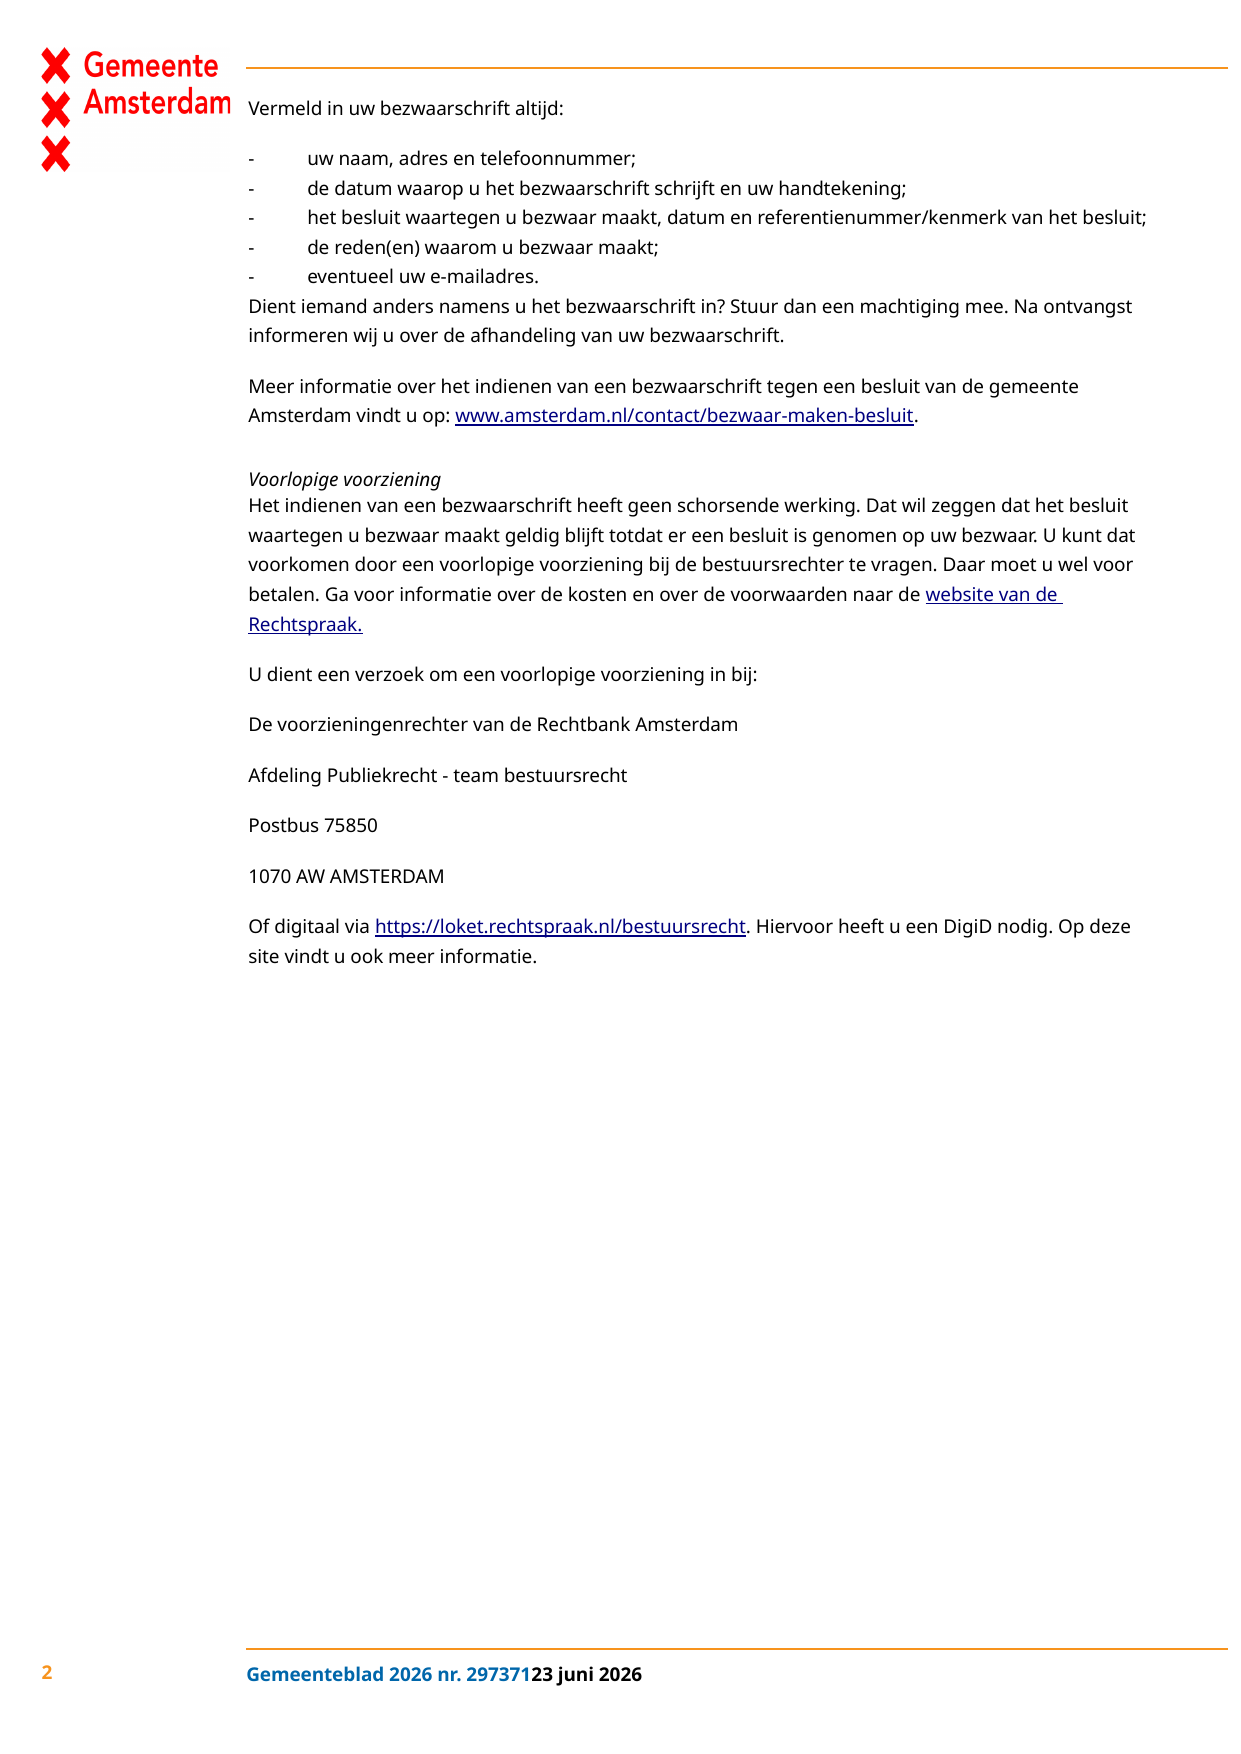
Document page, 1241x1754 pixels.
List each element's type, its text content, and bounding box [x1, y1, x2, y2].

list het besluit waartegen u bezwaar maakt, datum en referentienummer/kenmerk van het besluit; [248, 204, 1152, 230]
list de datum waarop u het bezwaarschrift schrijft en uw handtekening; [248, 175, 1152, 201]
text De voorzieningenrechter van de Rechtbank Amsterdam [248, 712, 1152, 737]
text Postbus 75850 [248, 812, 1152, 838]
list de reden(en) waarom u bezwaar maakt; [248, 234, 1152, 260]
text 1070 AW AMSTERDAM [248, 863, 1152, 888]
text Voorlopige voorziening [248, 467, 1152, 492]
picture [41, 47, 231, 172]
text Of digitaal via https://loket.rechtspraak.nl/bestuursrecht. Hiervoor heeft u een DigiD nodig. Op deze site vindt u ook meer informatie. [248, 913, 1152, 968]
text Meer informatie over het indienen van een bezwaarschrift tegen een besluit van de gemeente Amsterdam vindt u op: www.amsterdam.nl/contact/bezwaar-maken-besluit. [248, 373, 1152, 428]
text U dient een verzoek om een voorlopige voorziening in bij: [248, 661, 1152, 687]
text Afdeling Publiekrecht - team bestuursrecht [248, 762, 1152, 788]
text Het indienen van een bezwaarschrift heeft geen schorsende werking. Dat wil zeggen dat het besluit waartegen u bezwaar maakt geldig blijft totdat er een besluit is genomen op uw bezwaar. U kunt dat voorkomen door een voorlopige voorziening bij de bestuursrechter te vragen. Daar moet u wel voor betalen. Ga voor informatie over de kosten en over de voorwaarden naar de website van de Rechtspraak. [248, 492, 1152, 636]
text Vermeld in uw bezwaarschrift altijd: [248, 95, 1152, 121]
list uw naam, adres en telefoonnummer; [248, 145, 1152, 171]
text Dient iemand anders namens u het bezwaarschrift in? Stuur dan een machtiging mee. Na ontvangst informeren wij u over de afhandeling van uw bezwaarschrift. [248, 293, 1152, 348]
list eventueel uw e-mailadres. [248, 263, 1152, 289]
